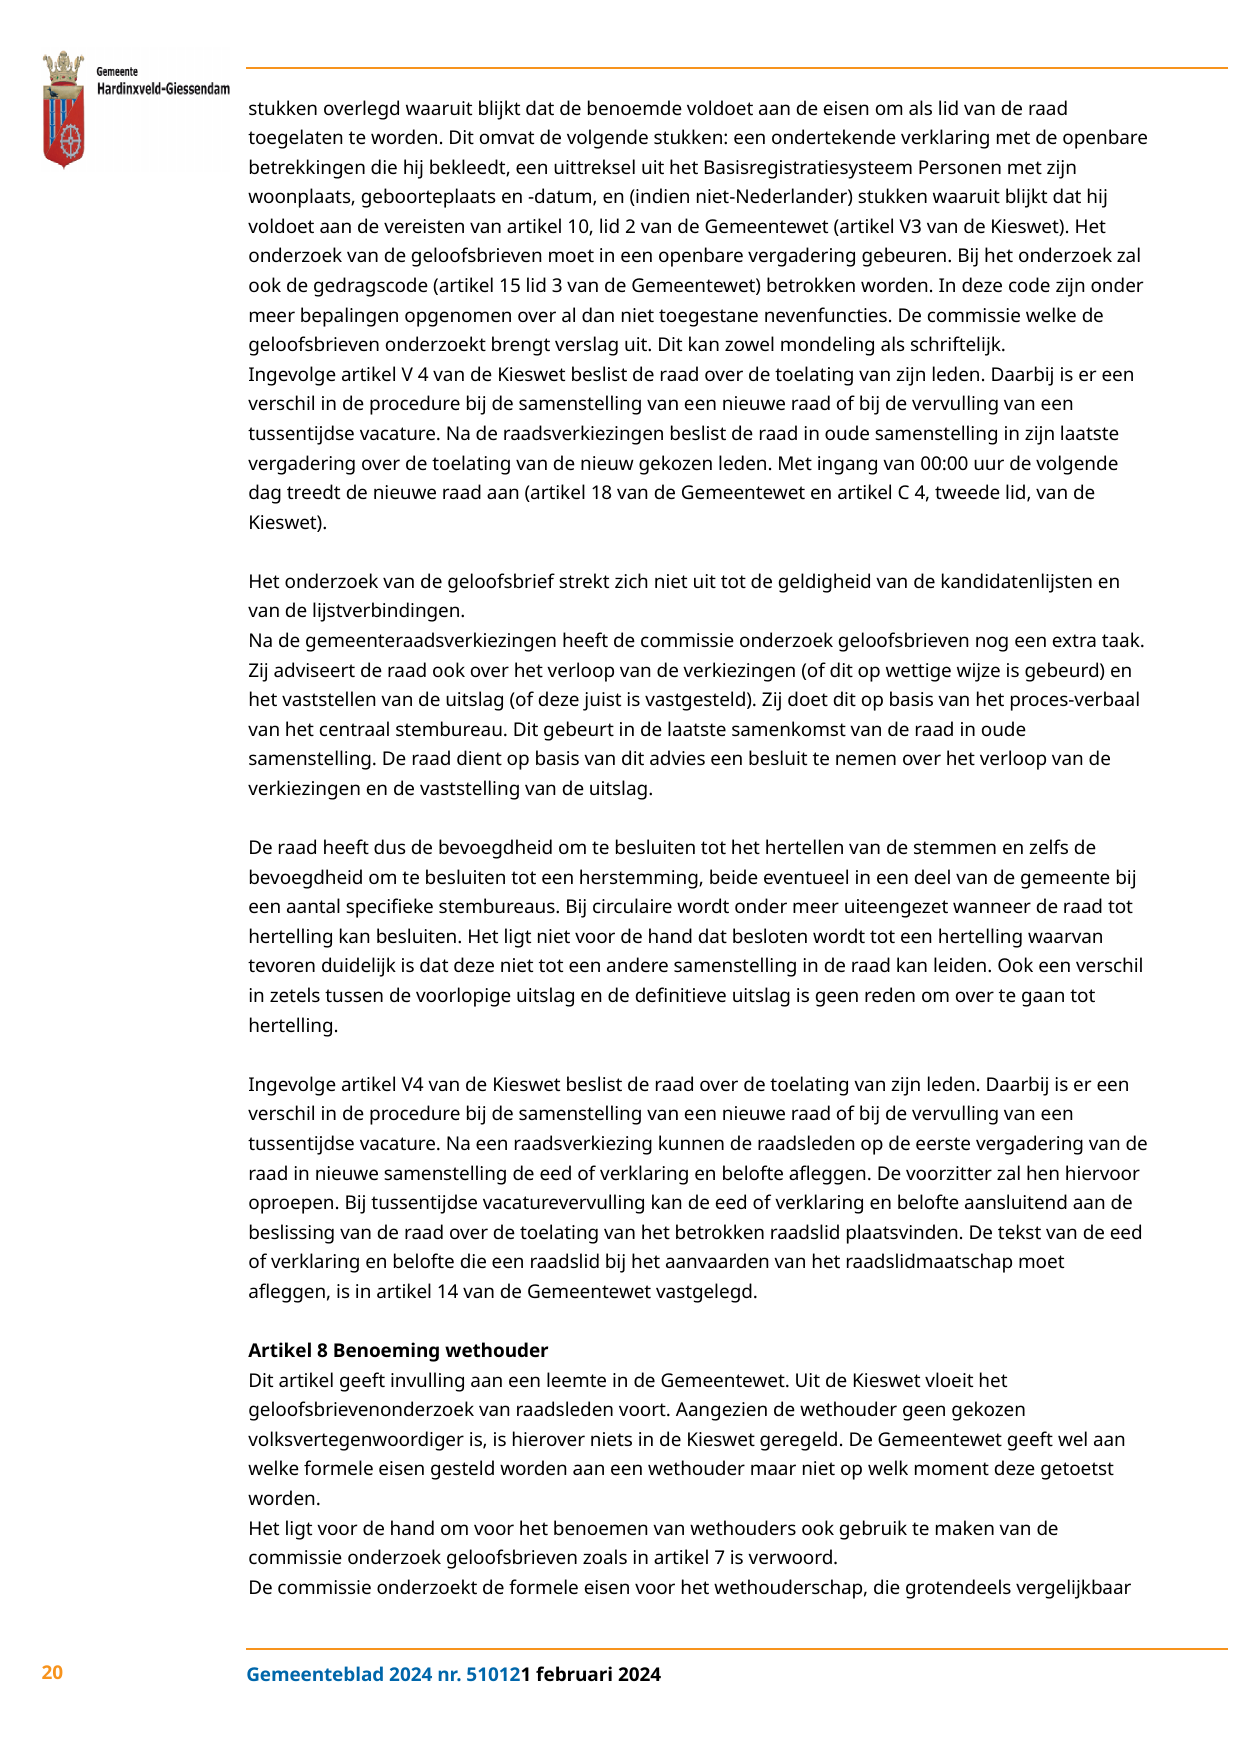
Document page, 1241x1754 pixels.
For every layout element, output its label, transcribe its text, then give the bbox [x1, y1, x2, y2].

text De commissie onderzoekt de formele eisen voor het wethouderschap, die grotendeels vergelijkbaar [248, 1574, 1152, 1600]
text Het ligt voor de hand om voor het benoemen van wethouders ook gebruik te maken van de commissie onderzoek geloofsbrieven zoals in artikel 7 is verwoord. [248, 1515, 1152, 1570]
text Na de gemeenteraadsverkiezingen heeft de commissie onderzoek geloofsbrieven nog een extra taak. Zij adviseert de raad ook over het verloop van de verkiezingen (of dit op wettige wijze is gebeurd) en het vaststellen van de uitslag (of deze juist is vastgesteld). Zij doet dit op basis van het proces-verbaal van het centraal stembureau. Dit gebeurt in de laatste samenkomst van de raad in oude samenstelling. De raad dient op basis van dit advies een besluit te nemen over het verloop van de verkiezingen en de vaststelling van de uitslag. [248, 627, 1152, 801]
text Ingevolge artikel V4 van de Kieswet beslist de raad over de toelating van zijn leden. Daarbij is er een verschil in de procedure bij de samenstelling van een nieuwe raad of bij de vervulling van een tussentijdse vacature. Na een raadsverkiezing kunnen de raadsleden op de eerste vergadering van de raad in nieuwe samenstelling de eed of verklaring en belofte afleggen. De voorzitter zal hen hiervoor oproepen. Bij tussentijdse vacaturevervulling kan de eed of verklaring en belofte aansluitend aan de beslissing van de raad over de toelating van het betrokken raadslid plaatsvinden. De tekst van de eed of verklaring en belofte die een raadslid bij het aanvaarden van het raadslidmaatschap moet afleggen, is in artikel 14 van de Gemeentewet vastgelegd. [248, 1071, 1152, 1304]
text Artikel 8 Benoeming wethouder [248, 1337, 1152, 1363]
text Het onderzoek van de geloofsbrief strekt zich niet uit tot de geldigheid van de kandidatenlijsten en van de lijstverbindingen. [248, 568, 1152, 623]
text Ingevolge artikel V 4 van de Kieswet beslist de raad over de toelating van zijn leden. Daarbij is er een verschil in de procedure bij de samenstelling van een nieuwe raad of bij de vervulling van een tussentijdse vacature. Na de raadsverkiezingen beslist de raad in oude samenstelling in zijn laatste vergadering over de toelating van de nieuw gekozen leden. Met ingang van 00:00 uur de volgende dag treedt de nieuwe raad aan (artikel 18 van de Gemeentewet en artikel C 4, tweede lid, van de Kieswet). [248, 361, 1152, 535]
text Dit artikel geeft invulling aan een leemte in de Gemeentewet. Uit de Kieswet vloeit het geloofsbrievenonderzoek van raadsleden voort. Aangezien de wethouder geen gekozen volksvertegenwoordiger is, is hierover niets in de Kieswet geregeld. De Gemeentewet geeft wel aan welke formele eisen gesteld worden aan een wethouder maar niet op welk moment deze getoetst worden. [248, 1367, 1152, 1511]
text De raad heeft dus de bevoegdheid om te besluiten tot het hertellen van de stemmen en zelfs de bevoegdheid om te besluiten tot een herstemming, beide eventueel in een deel van de gemeente bij een aantal specifieke stembureaus. Bij circulaire wordt onder meer uiteengezet wanneer de raad tot hertelling kan besluiten. Het ligt niet voor de hand dat besloten wordt tot een hertelling waarvan tevoren duidelijk is dat deze niet tot een andere samenstelling in de raad kan leiden. Ook een verschil in zetels tussen de voorlopige uitslag en de definitieve uitslag is geen reden om over te gaan tot hertelling. [248, 834, 1152, 1038]
picture [41, 47, 231, 172]
text stukken overlegd waaruit blijkt dat de benoemde voldoet aan de eisen om als lid van de raad toegelaten te worden. Dit omvat de volgende stukken: een ondertekende verklaring met de openbare betrekkingen die hij bekleedt, een uittreksel uit het Basisregistratiesysteem Personen met zijn woonplaats, geboorteplaats en -datum, en (indien niet-Nederlander) stukken waaruit blijkt dat hij voldoet aan de vereisten van artikel 10, lid 2 van de Gemeentewet (artikel V3 van de Kieswet). Het onderzoek van de geloofsbrieven moet in een openbare vergadering gebeuren. Bij het onderzoek zal ook de gedragscode (artikel 15 lid 3 van de Gemeentewet) betrokken worden. In deze code zijn onder meer bepalingen opgenomen over al dan niet toegestane nevenfuncties. De commissie welke de geloofsbrieven onderzoekt brengt verslag uit. Dit kan zowel mondeling als schriftelijk. [248, 95, 1152, 357]
